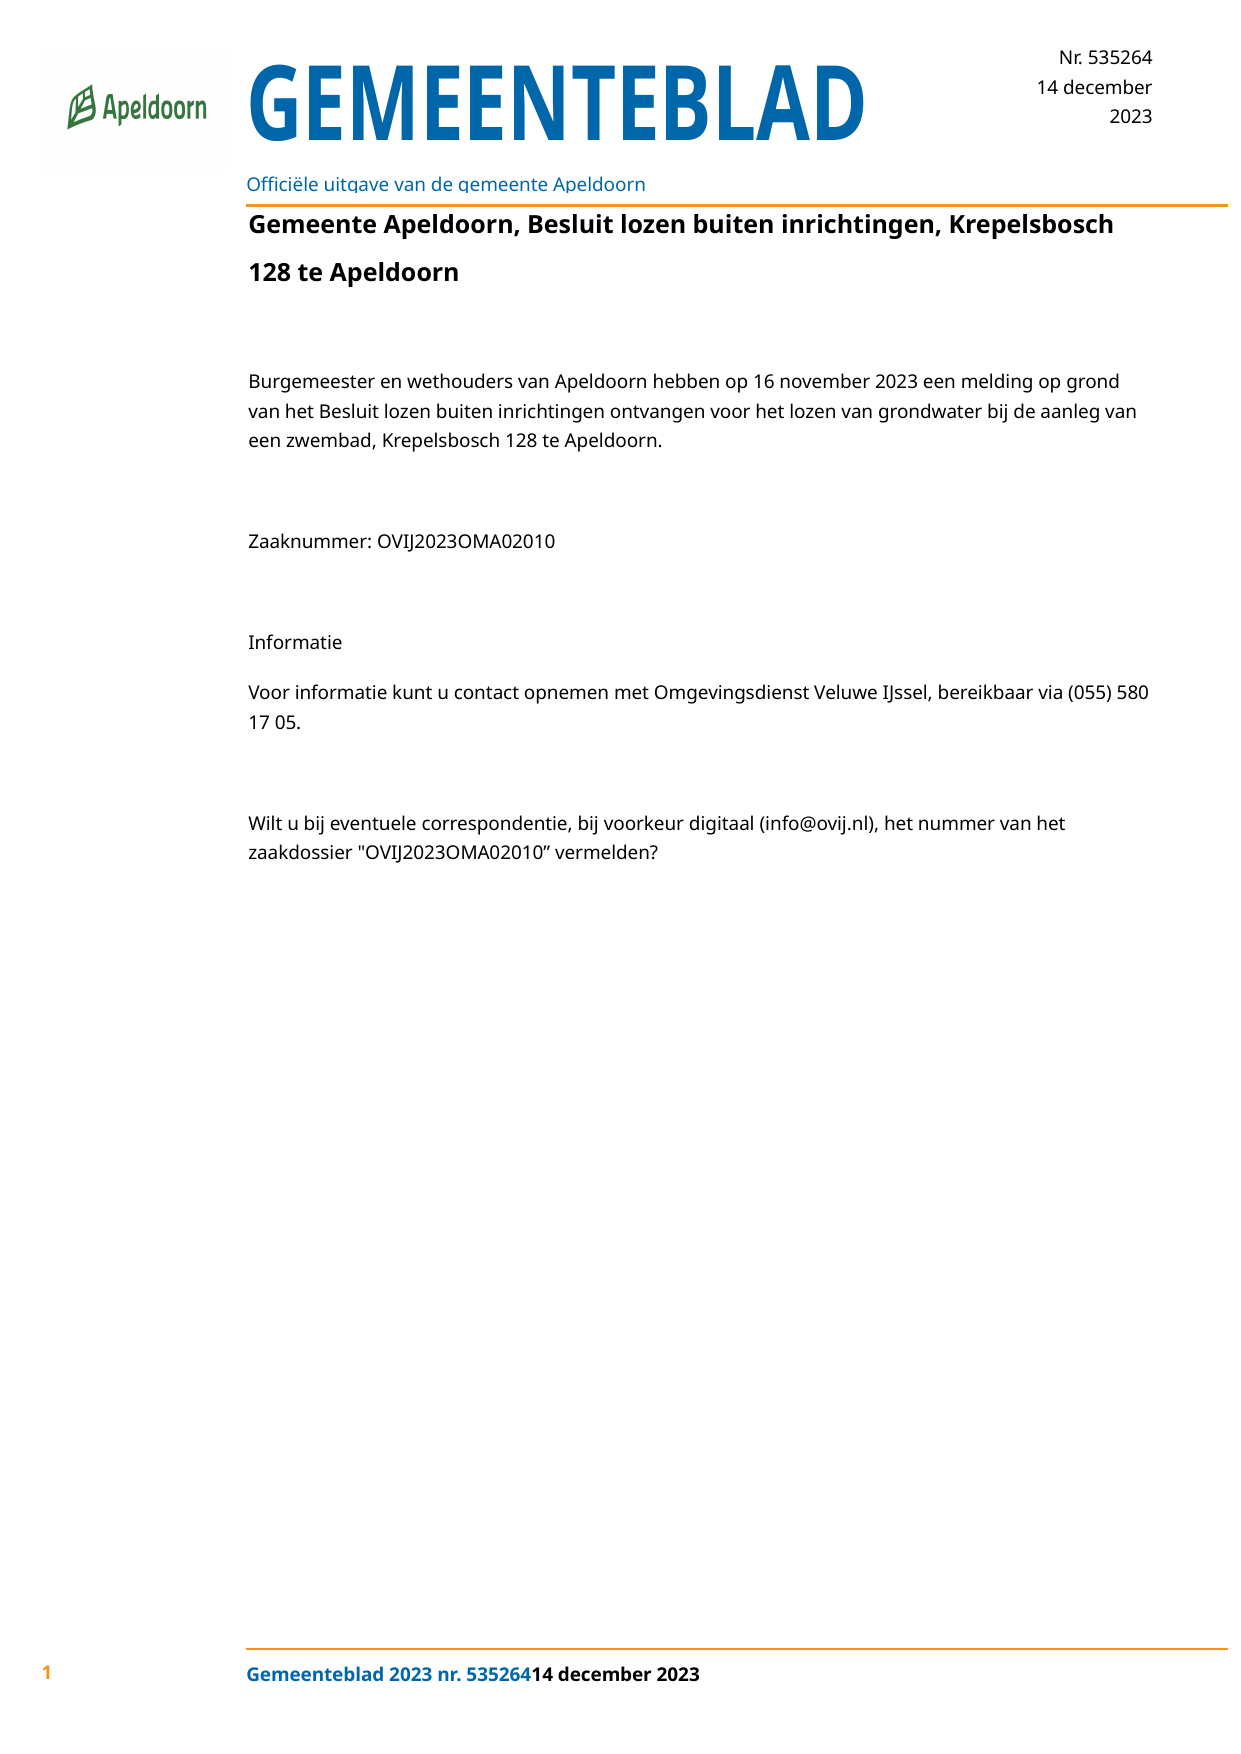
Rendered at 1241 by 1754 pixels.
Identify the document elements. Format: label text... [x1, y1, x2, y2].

text Wilt u bij eventuele correspondentie, bij voorkeur digitaal (info@ovij.nl), het nummer van het zaakdossier "OVIJ2023OMA02010” vermelden? [248, 810, 1152, 865]
text Voor informatie kunt u contact opnemen met Omgevingsdienst Veluwe IJssel, bereikbaar via (055) 580 17 05. [248, 679, 1152, 735]
text Informatie [248, 629, 1152, 655]
text Gemeente Apeldoorn, Besluit lozen buiten inrichtingen, Krepelsbosch 128 te Apeldoorn [248, 207, 1152, 288]
text Zaaknummer: OVIJ2023OMA02010 [248, 528, 1152, 554]
text Burgemeester en wethouders van Apeldoorn hebben op 16 november 2023 een melding op grond van het Besluit lozen buiten inrichtingen ontvangen voor het lozen van grondwater bij de aanleg van een zwembad, Krepelsbosch 128 te Apeldoorn. [248, 368, 1152, 453]
picture [41, 47, 231, 172]
